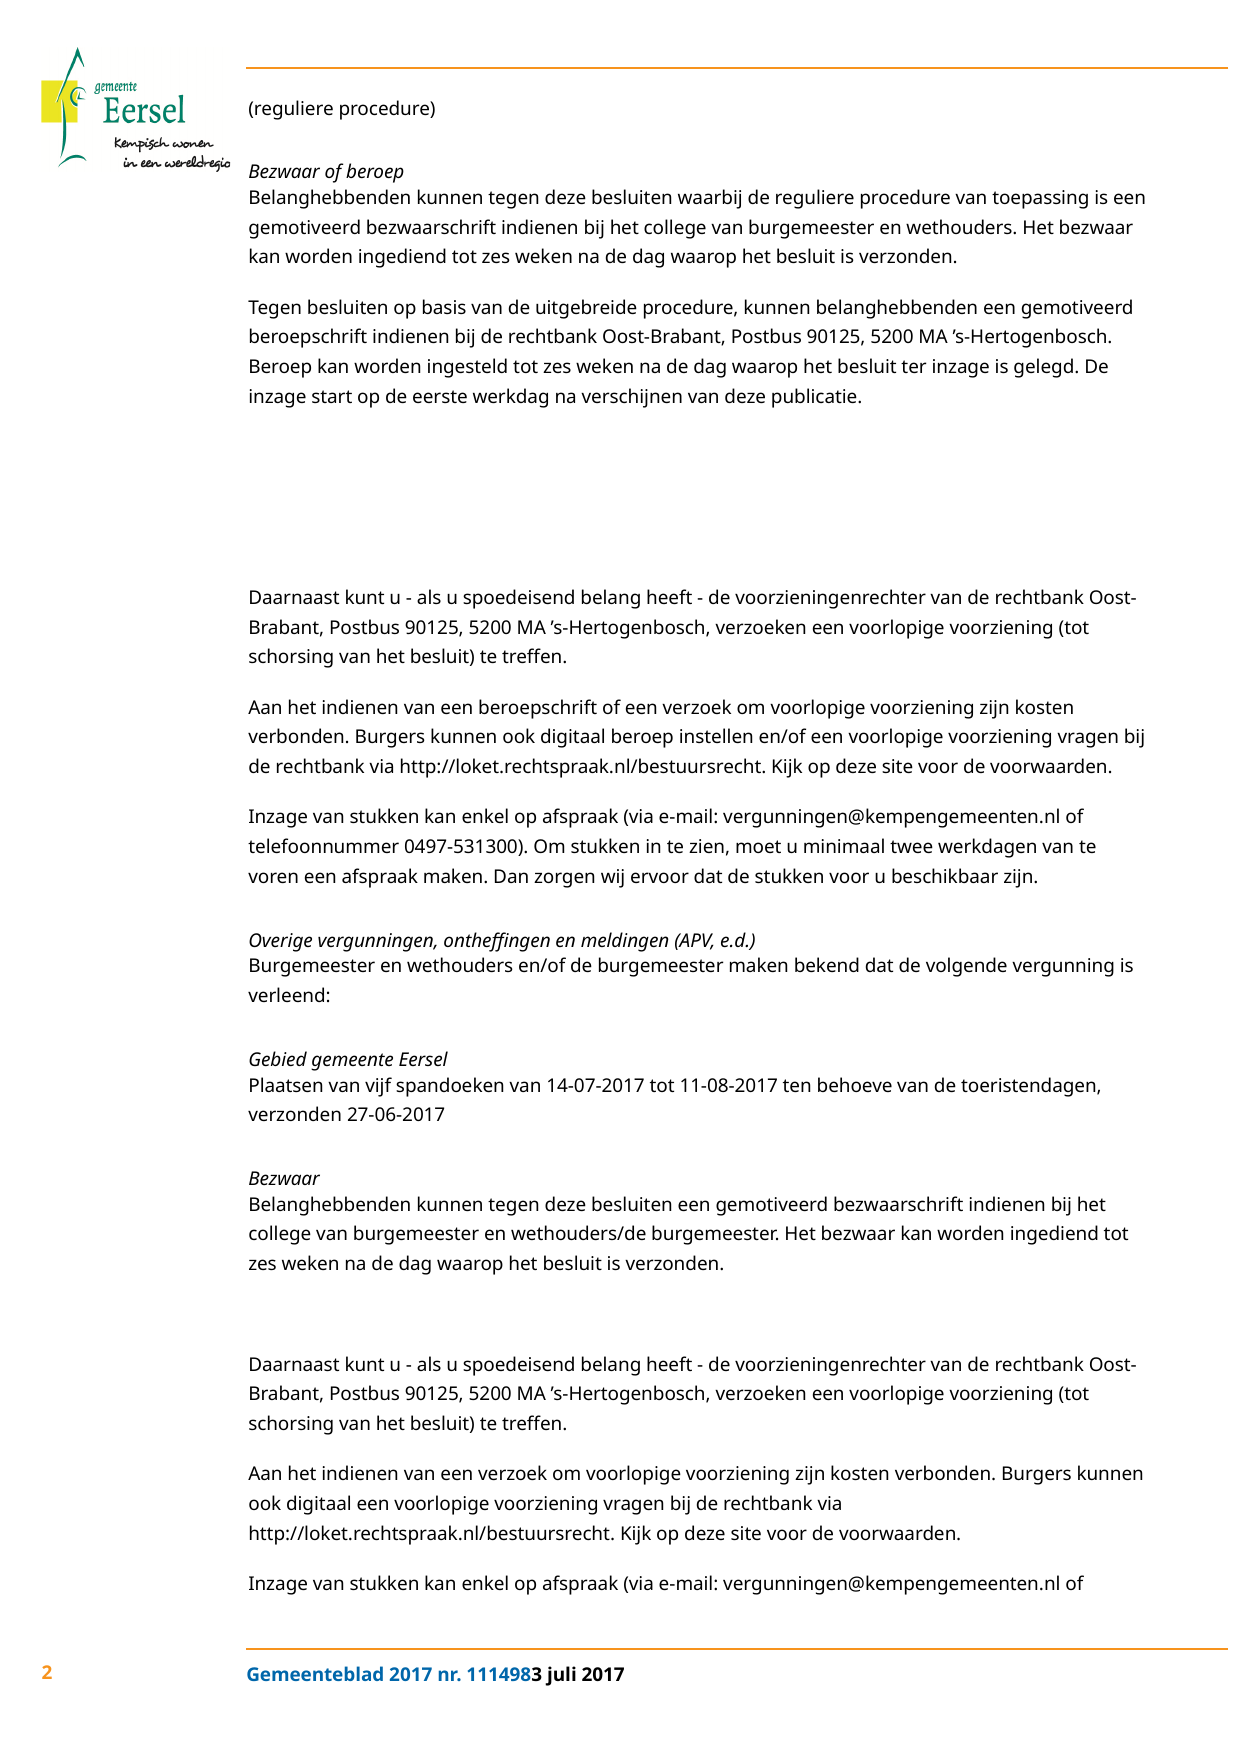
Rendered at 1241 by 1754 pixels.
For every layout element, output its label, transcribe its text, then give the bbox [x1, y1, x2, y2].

text Aan het indienen van een verzoek om voorlopige voorziening zijn kosten verbonden. Burgers kunnen ook digitaal een voorlopige voorziening vragen bij de rechtbank via http://loket.rechtspraak.nl/bestuursrecht. Kijk op deze site voor de voorwaarden. [248, 1461, 1152, 1546]
text Overige vergunningen, ontheffingen en meldingen (APV, e.d.) [248, 927, 1152, 952]
text Burgemeester en wethouders en/of de burgemeester maken bekend dat de volgende vergunning is verleend: [248, 952, 1152, 1008]
text Tegen besluiten op basis van de uitgebreide procedure, kunnen belanghebbenden een gemotiveerd beroepschrift indienen bij de rechtbank Oost-Brabant, Postbus 90125, 5200 MA ’s-Hertogenbosch. Beroep kan worden ingesteld tot zes weken na de dag waarop het besluit ter inzage is gelegd. De inzage start op de eerste werkdag na verschijnen van deze publicatie. [248, 294, 1152, 408]
text Inzage van stukken kan enkel op afspraak (via e-mail: vergunningen@kempengemeenten.nl of telefoonnummer 0497-531300). Om stukken in te zien, moet u minimaal twee werkdagen van te voren een afspraak maken. Dan zorgen wij ervoor dat de stukken voor u beschikbaar zijn. [248, 804, 1152, 888]
text Bezwaar [248, 1165, 1152, 1191]
text Bezwaar of beroep [248, 159, 1152, 184]
text Daarnaast kunt u - als u spoedeisend belang heeft - de voorzieningenrechter van de rechtbank Oost-Brabant, Postbus 90125, 5200 MA ’s-Hertogenbosch, verzoeken een voorlopige voorziening (tot schorsing van het besluit) te treffen. [248, 584, 1152, 669]
text Gebied gemeente Eersel [248, 1046, 1152, 1072]
text Inzage van stukken kan enkel op afspraak (via e-mail: vergunningen@kempengemeenten.nl of [248, 1570, 1152, 1596]
text Aan het indienen van een beroepschrift of een verzoek om voorlopige voorziening zijn kosten verbonden. Burgers kunnen ook digitaal beroep instellen en/of een voorlopige voorziening vragen bij de rechtbank via http://loket.rechtspraak.nl/bestuursrecht. Kijk op deze site voor de voorwaarden. [248, 694, 1152, 779]
text Daarnaast kunt u - als u spoedeisend belang heeft - de voorzieningenrechter van de rechtbank Oost-Brabant, Postbus 90125, 5200 MA ’s-Hertogenbosch, verzoeken een voorlopige voorziening (tot schorsing van het besluit) te treffen. [248, 1351, 1152, 1436]
text Belanghebbenden kunnen tegen deze besluiten een gemotiveerd bezwaarschrift indienen bij het college van burgemeester en wethouders/de burgemeester. Het bezwaar kan worden ingediend tot zes weken na de dag waarop het besluit is verzonden. [248, 1191, 1152, 1276]
text Belanghebbenden kunnen tegen deze besluiten waarbij de reguliere procedure van toepassing is een gemotiveerd bezwaarschrift indienen bij het college van burgemeester en wethouders. Het bezwaar kan worden ingediend tot zes weken na de dag waarop het besluit is verzonden. [248, 184, 1152, 269]
picture [41, 47, 231, 172]
text Plaatsen van vijf spandoeken van 14-07-2017 tot 11-08-2017 ten behoeve van de toeristendagen, verzonden 27-06-2017 [248, 1072, 1152, 1127]
text (reguliere procedure) [248, 95, 1152, 121]
